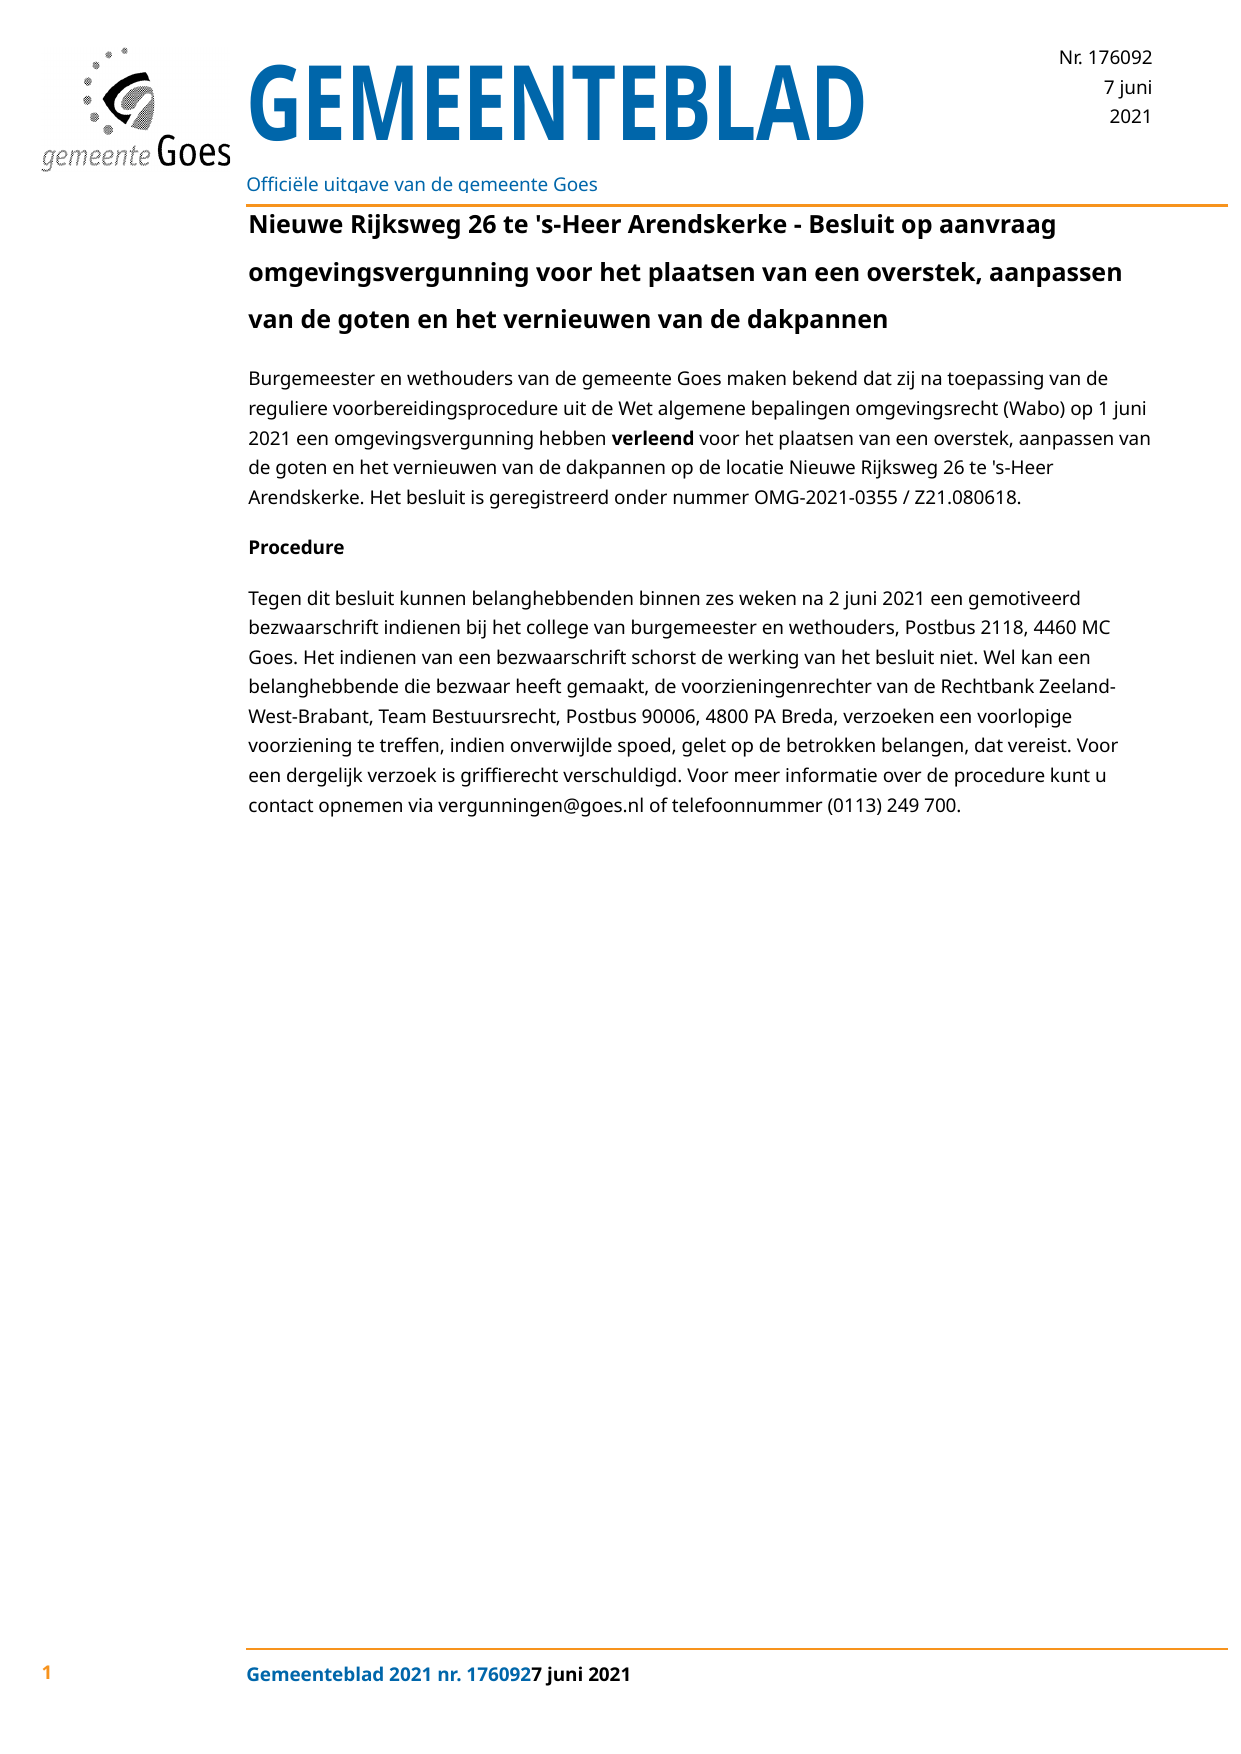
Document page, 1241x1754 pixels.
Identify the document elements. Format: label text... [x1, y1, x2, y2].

text Nieuwe Rijksweg 26 te 's-Heer Arendskerke - Besluit op aanvraag omgevingsvergunning voor het plaatsen van een overstek, aanpassen van de goten en het vernieuwen van de dakpannen [248, 207, 1152, 336]
text Procedure [248, 534, 1152, 560]
picture [41, 47, 231, 172]
text Tegen dit besluit kunnen belanghebbenden binnen zes weken na 2 juni 2021 een gemotiveerd bezwaarschrift indienen bij het college van burgemeester en wethouders, Postbus 2118, 4460 MC Goes. Het indienen van een bezwaarschrift schorst de werking van het besluit niet. Wel kan een belanghebbende die bezwaar heeft gemaakt, de voorzieningenrechter van de Rechtbank Zeeland-West-Brabant, Team Bestuursrecht, Postbus 90006, 4800 PA Breda, verzoeken een voorlopige voorziening te treffen, indien onverwijlde spoed, gelet op de betrokken belangen, dat vereist. Voor een dergelijk verzoek is griffierecht verschuldigd. Voor meer informatie over de procedure kunt u contact opnemen via vergunningen@goes.nl of telefoonnummer (0113) 249 700. [248, 585, 1152, 817]
text Burgemeester en wethouders van de gemeente Goes maken bekend dat zij na toepassing van de reguliere voorbereidingsprocedure uit de Wet algemene bepalingen omgevingsrecht (Wabo) op 1 juni 2021 een omgevingsvergunning hebben verleend voor het plaatsen van een overstek, aanpassen van de goten en het vernieuwen van de dakpannen op de locatie Nieuwe Rijksweg 26 te 's-Heer Arendskerke. Het besluit is geregistreerd onder nummer OMG-2021-0355 / Z21.080618. [248, 366, 1152, 509]
